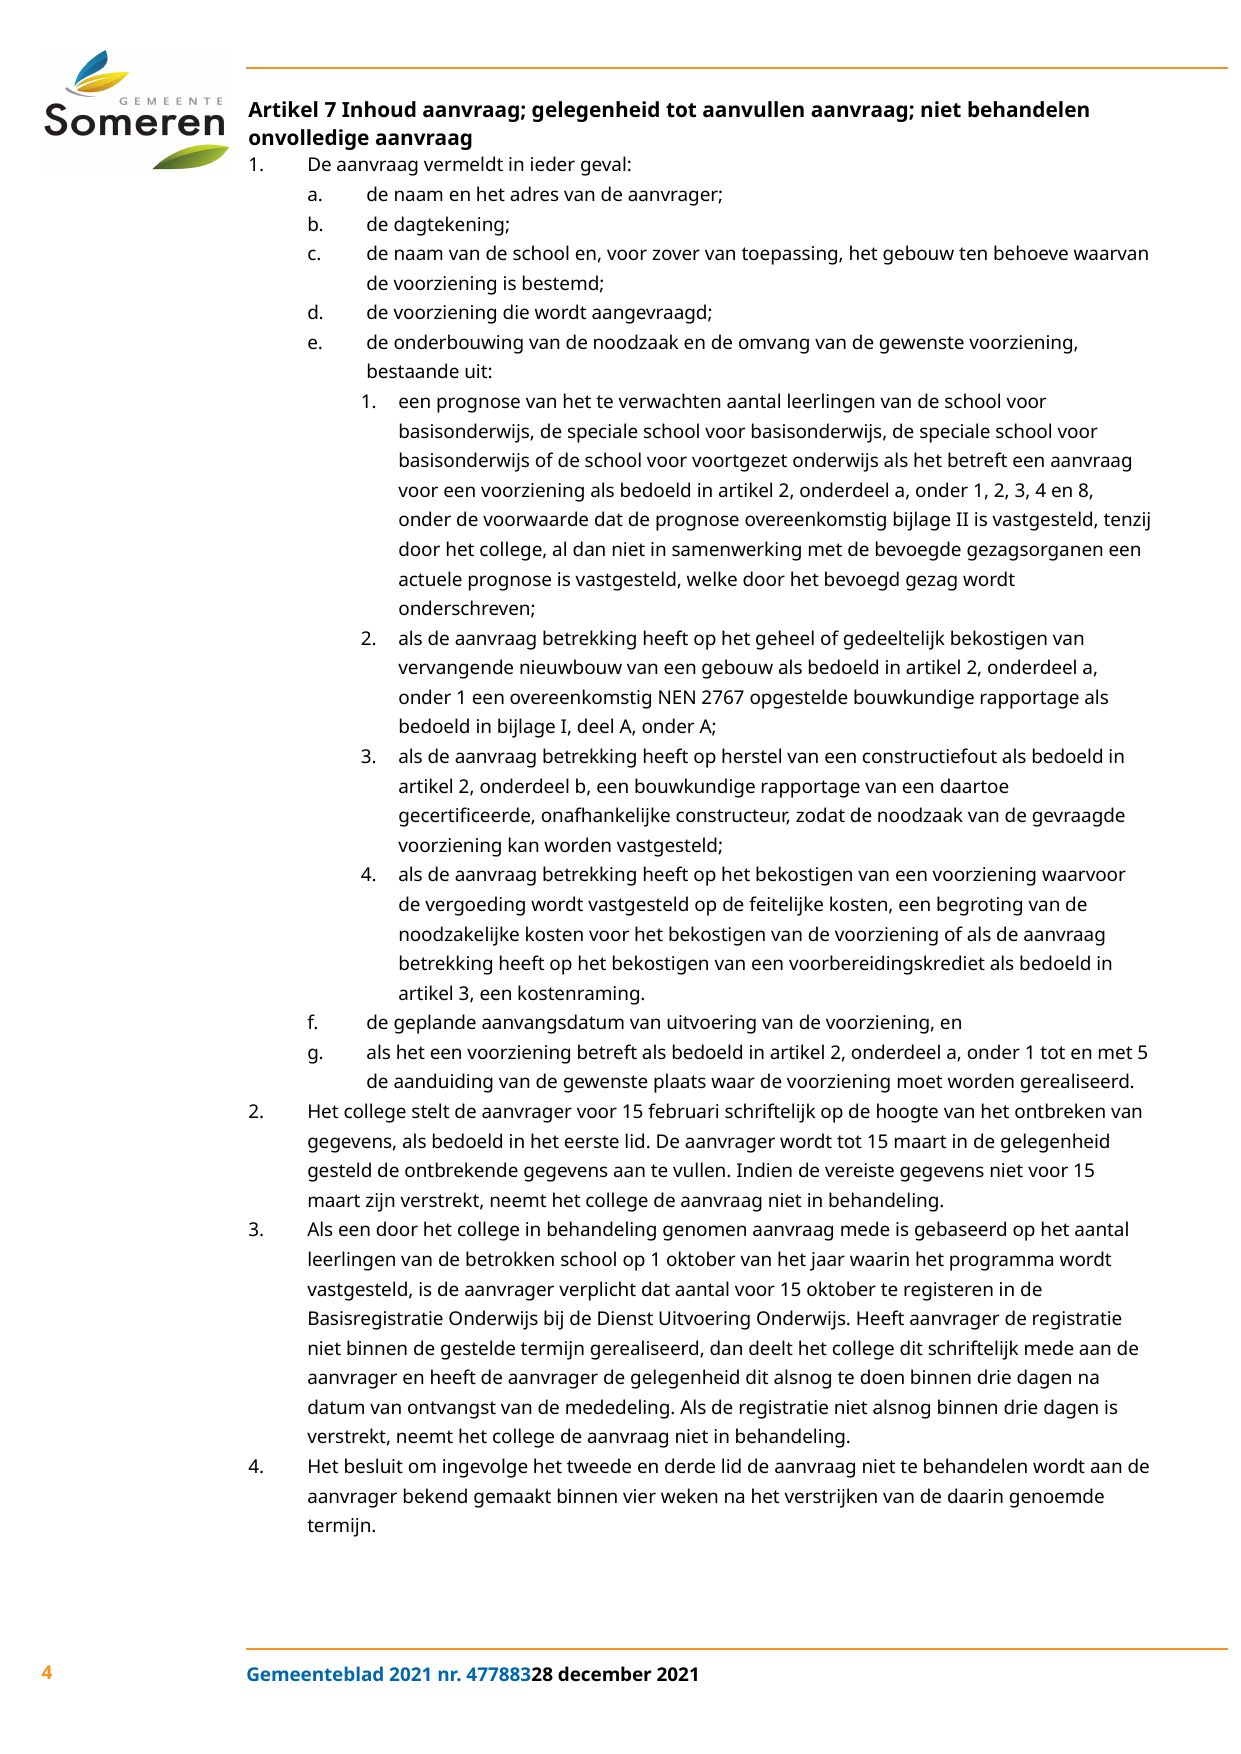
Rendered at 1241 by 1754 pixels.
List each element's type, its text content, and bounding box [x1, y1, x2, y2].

list Als een door het college in behandeling genomen aanvraag mede is gebaseerd op het aantal leerlingen van de betrokken school op 1 oktober van het jaar waarin het programma wordt vastgesteld, is de aanvrager verplicht dat aantal voor 15 oktober te registeren in de Basisregistratie Onderwijs bij de Dienst Uitvoering Onderwijs. Heeft aanvrager de registratie niet binnen de gestelde termijn gerealiseerd, dan deelt het college dit schriftelijk mede aan de aanvrager en heeft de aanvrager de gelegenheid dit alsnog te doen binnen drie dagen na datum van ontvangst van de mededeling. Als de registratie niet alsnog binnen drie dagen is verstrekt, neemt het college de aanvraag niet in behandeling. [248, 1217, 1152, 1449]
list de onderbouwing van de noodzaak en de omvang van de gewenste voorziening, bestaande uit: [307, 329, 1152, 384]
list de naam en het adres van de aanvrager; [307, 181, 1152, 207]
list een prognose van het te verwachten aantal leerlingen van de school voor basisonderwijs, de speciale school voor basisonderwijs, de speciale school voor basisonderwijs of de school voor voortgezet onderwijs als het betreft een aanvraag voor een voorziening als bedoeld in artikel 2, onderdeel a, onder 1, 2, 3, 4 en 8, onder de voorwaarde dat de prognose overeenkomstig bijlage II is vastgesteld, tenzij door het college, al dan niet in samenwerking met de bevoegde gezagsorganen een actuele prognose is vastgesteld, welke door het bevoegd gezag wordt onderschreven; [361, 388, 1152, 621]
list Het besluit om ingevolge het tweede en derde lid de aanvraag niet te behandelen wordt aan de aanvrager bekend gemaakt binnen vier weken na het verstrijken van de daarin genoemde termijn. [248, 1453, 1152, 1538]
list de dagtekening; [307, 211, 1152, 237]
list de voorziening die wordt aangevraagd; [307, 299, 1152, 325]
list als het een voorziening betreft als bedoeld in artikel 2, onderdeel a, onder 1 tot en met 5 de aanduiding van de gewenste plaats waar de voorziening moet worden gerealiseerd. [307, 1039, 1152, 1094]
list de geplande aanvangsdatum van uitvoering van de voorziening, en [307, 1009, 1152, 1035]
list als de aanvraag betrekking heeft op het geheel of gedeeltelijk bekostigen van vervangende nieuwbouw van een gebouw als bedoeld in artikel 2, onderdeel a, onder 1 een overeenkomstig NEN 2767 opgestelde bouwkundige rapportage als bedoeld in bijlage I, deel A, onder A; [361, 625, 1152, 739]
picture [41, 47, 231, 172]
text Artikel 7 Inhoud aanvraag; gelegenheid tot aanvullen aanvraag; niet behandelen onvolledige aanvraag [248, 95, 1152, 152]
list de naam van de school en, voor zover van toepassing, het gebouw ten behoeve waarvan de voorziening is bestemd; [307, 240, 1152, 296]
list als de aanvraag betrekking heeft op herstel van een constructiefout als bedoeld in artikel 2, onderdeel b, een bouwkundige rapportage van een daartoe gecertificeerde, onafhankelijke constructeur, zodat de noodzaak van de gevraagde voorziening kan worden vastgesteld; [361, 743, 1152, 858]
list De aanvraag vermeldt in ieder geval: [248, 152, 1152, 177]
list als de aanvraag betrekking heeft op het bekostigen van een voorziening waarvoor de vergoeding wordt vastgesteld op de feitelijke kosten, een begroting van de noodzakelijke kosten voor het bekostigen van de voorziening of als de aanvraag betrekking heeft op het bekostigen van een voorbereidingskrediet als bedoeld in artikel 3, een kostenraming. [361, 862, 1152, 1006]
list Het college stelt de aanvrager voor 15 februari schriftelijk op de hoogte van het ontbreken van gegevens, als bedoeld in het eerste lid. De aanvrager wordt tot 15 maart in de gelegenheid gesteld de ontbrekende gegevens aan te vullen. Indien de vereiste gegevens niet voor 15 maart zijn verstrekt, neemt het college de aanvraag niet in behandeling. [248, 1098, 1152, 1213]
